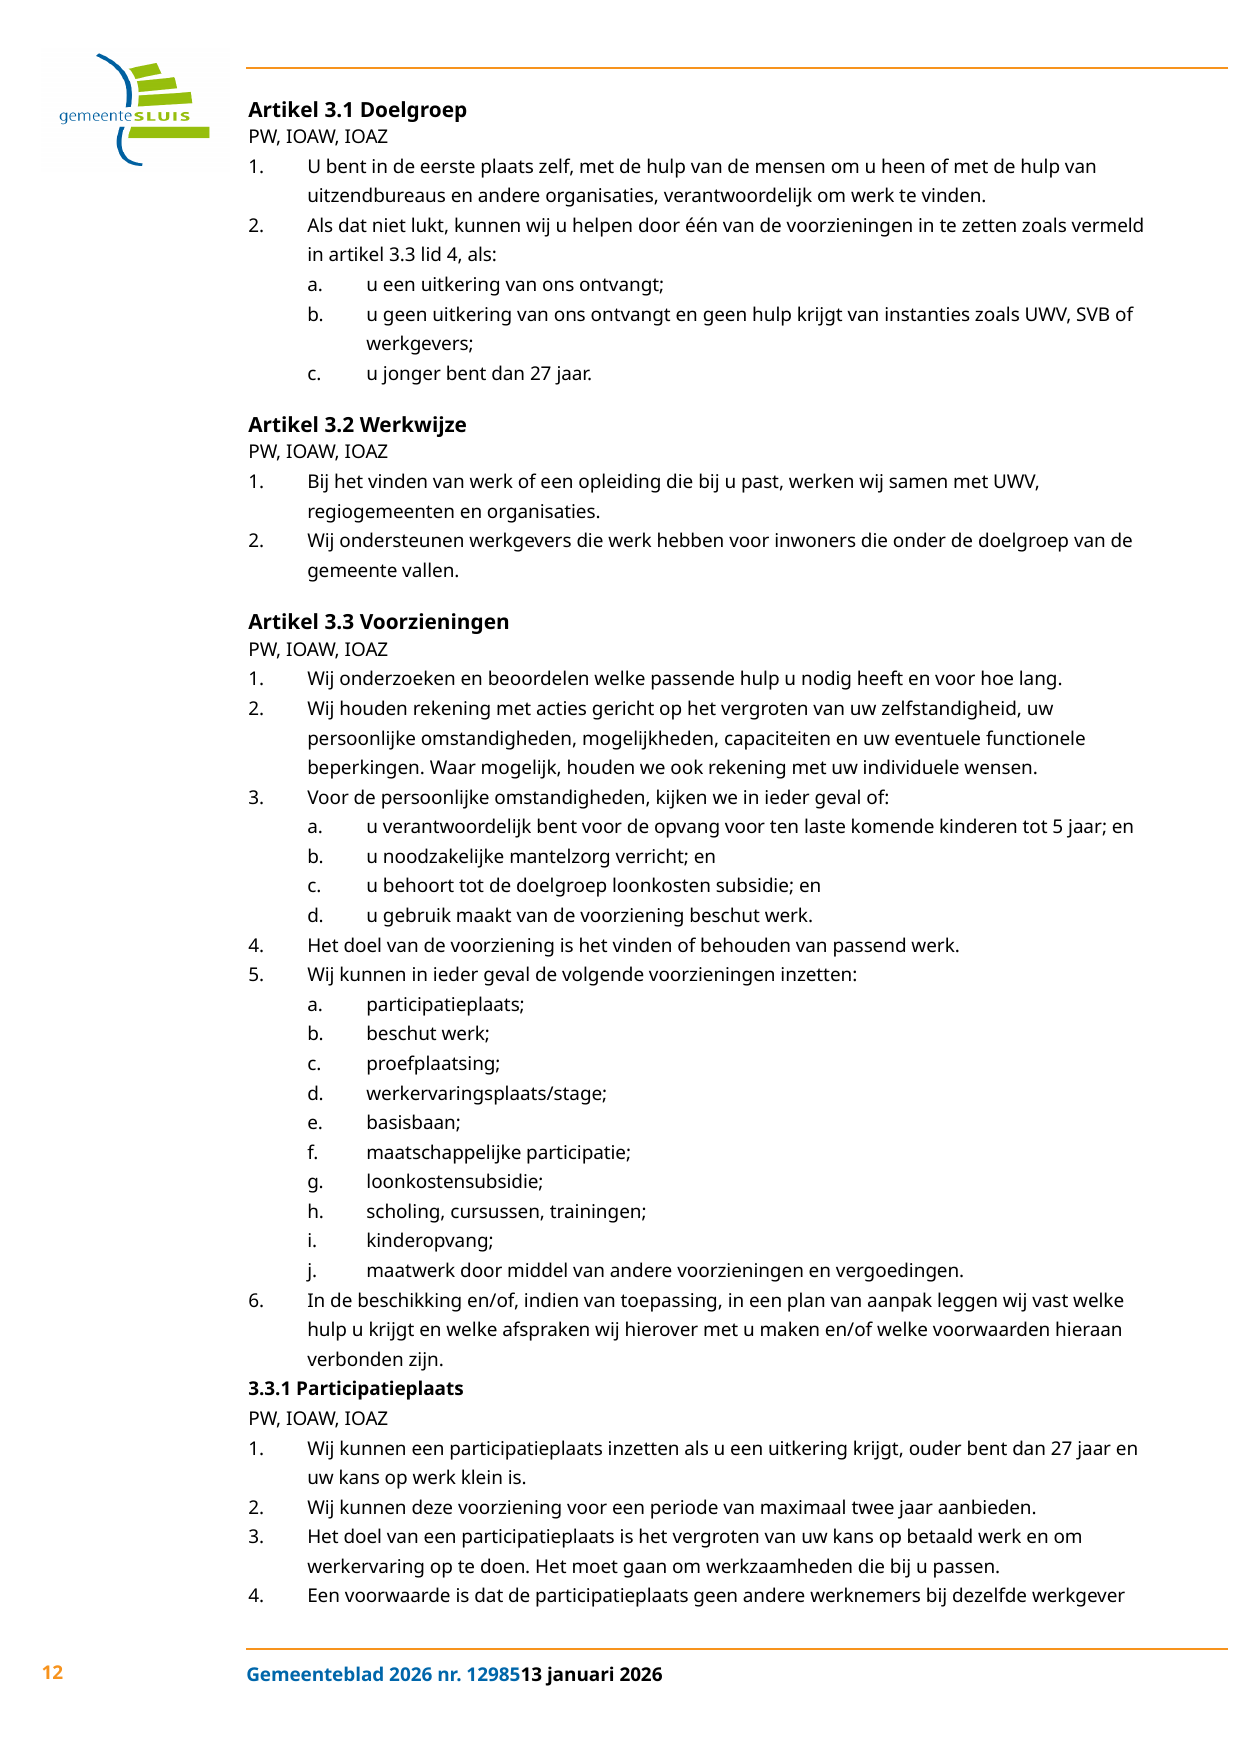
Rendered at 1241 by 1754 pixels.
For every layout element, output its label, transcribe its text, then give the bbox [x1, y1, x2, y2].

list basisbaan; [307, 1109, 1152, 1135]
list In de beschikking en/of, indien van toepassing, in een plan van aanpak leggen wij vast welke hulp u krijgt en welke afspraken wij hierover met u maken en/of welke voorwaarden hieraan verbonden zijn. [248, 1287, 1152, 1372]
text Artikel 3.1 Doelgroep [248, 95, 1152, 123]
list Wij onderzoeken en beoordelen welke passende hulp u nodig heeft en voor hoe lang. [248, 666, 1152, 691]
list u behoort tot de doelgroep loonkosten subsidie; en [307, 873, 1152, 898]
list Wij houden rekening met acties gericht op het vergroten van uw zelfstandigheid, uw persoonlijke omstandigheden, mogelijkheden, capaciteiten en uw eventuele functionele beperkingen. Waar mogelijk, houden we ook rekening met uw individuele wensen. [248, 695, 1152, 780]
list Wij kunnen deze voorziening voor een periode van maximaal twee jaar aanbieden. [248, 1494, 1152, 1519]
list Wij kunnen in ieder geval de volgende voorzieningen inzetten: [248, 961, 1152, 987]
list scholing, cursussen, trainingen; [307, 1198, 1152, 1224]
list u jonger bent dan 27 jaar. [307, 360, 1152, 386]
list Bij het vinden van werk of een opleiding die bij u past, werken wij samen met UWV, regiogemeenten en organisaties. [248, 468, 1152, 524]
list maatwerk door middel van andere voorzieningen en vergoedingen. [307, 1257, 1152, 1283]
list u noodzakelijke mantelzorg verricht; en [307, 843, 1152, 869]
text Artikel 3.3 Voorzieningen [248, 607, 1152, 636]
text PW, IOAW, IOAZ [248, 636, 1152, 662]
list Wij ondersteunen werkgevers die werk hebben voor inwoners die onder de doelgroep van de gemeente vallen. [248, 527, 1152, 583]
list Voor de persoonlijke omstandigheden, kijken we in ieder geval of: [248, 784, 1152, 809]
text PW, IOAW, IOAZ [248, 439, 1152, 464]
list Een voorwaarde is dat de participatieplaats geen andere werknemers bij dezelfde werkgever [248, 1583, 1152, 1608]
list U bent in de eerste plaats zelf, met de hulp van de mensen om u heen of met de hulp van uitzendbureaus en andere organisaties, verantwoordelijk om werk te vinden. [248, 153, 1152, 208]
list maatschappelijke participatie; [307, 1139, 1152, 1164]
text PW, IOAW, IOAZ [248, 1405, 1152, 1431]
picture [41, 47, 231, 172]
text PW, IOAW, IOAZ [248, 123, 1152, 149]
list u verantwoordelijk bent voor de opvang voor ten laste komende kinderen tot 5 jaar; en [307, 813, 1152, 839]
list proefplaatsing; [307, 1050, 1152, 1076]
list Als dat niet lukt, kunnen wij u helpen door één van de voorzieningen in te zetten zoals vermeld in artikel 3.3 lid 4, als: [248, 212, 1152, 267]
list beschut werk; [307, 1021, 1152, 1046]
list Wij kunnen een participatieplaats inzetten als u een uitkering krijgt, ouder bent dan 27 jaar en uw kans op werk klein is. [248, 1435, 1152, 1490]
list loonkostensubsidie; [307, 1168, 1152, 1194]
text Artikel 3.2 Werkwijze [248, 410, 1152, 439]
text 3.3.1 Participatieplaats [248, 1376, 1152, 1401]
list participatieplaats; [307, 991, 1152, 1017]
list kinderopvang; [307, 1228, 1152, 1253]
list u een uitkering van ons ontvangt; [307, 271, 1152, 297]
list u gebruik maakt van de voorziening beschut werk. [307, 902, 1152, 928]
list u geen uitkering van ons ontvangt en geen hulp krijgt van instanties zoals UWV, SVB of werkgevers; [307, 301, 1152, 356]
list Het doel van een participatieplaats is het vergroten van uw kans op betaald werk en om werkervaring op te doen. Het moet gaan om werkzaamheden die bij u passen. [248, 1523, 1152, 1579]
list werkervaringsplaats/stage; [307, 1080, 1152, 1105]
list Het doel van de voorziening is het vinden of behouden van passend werk. [248, 932, 1152, 957]
